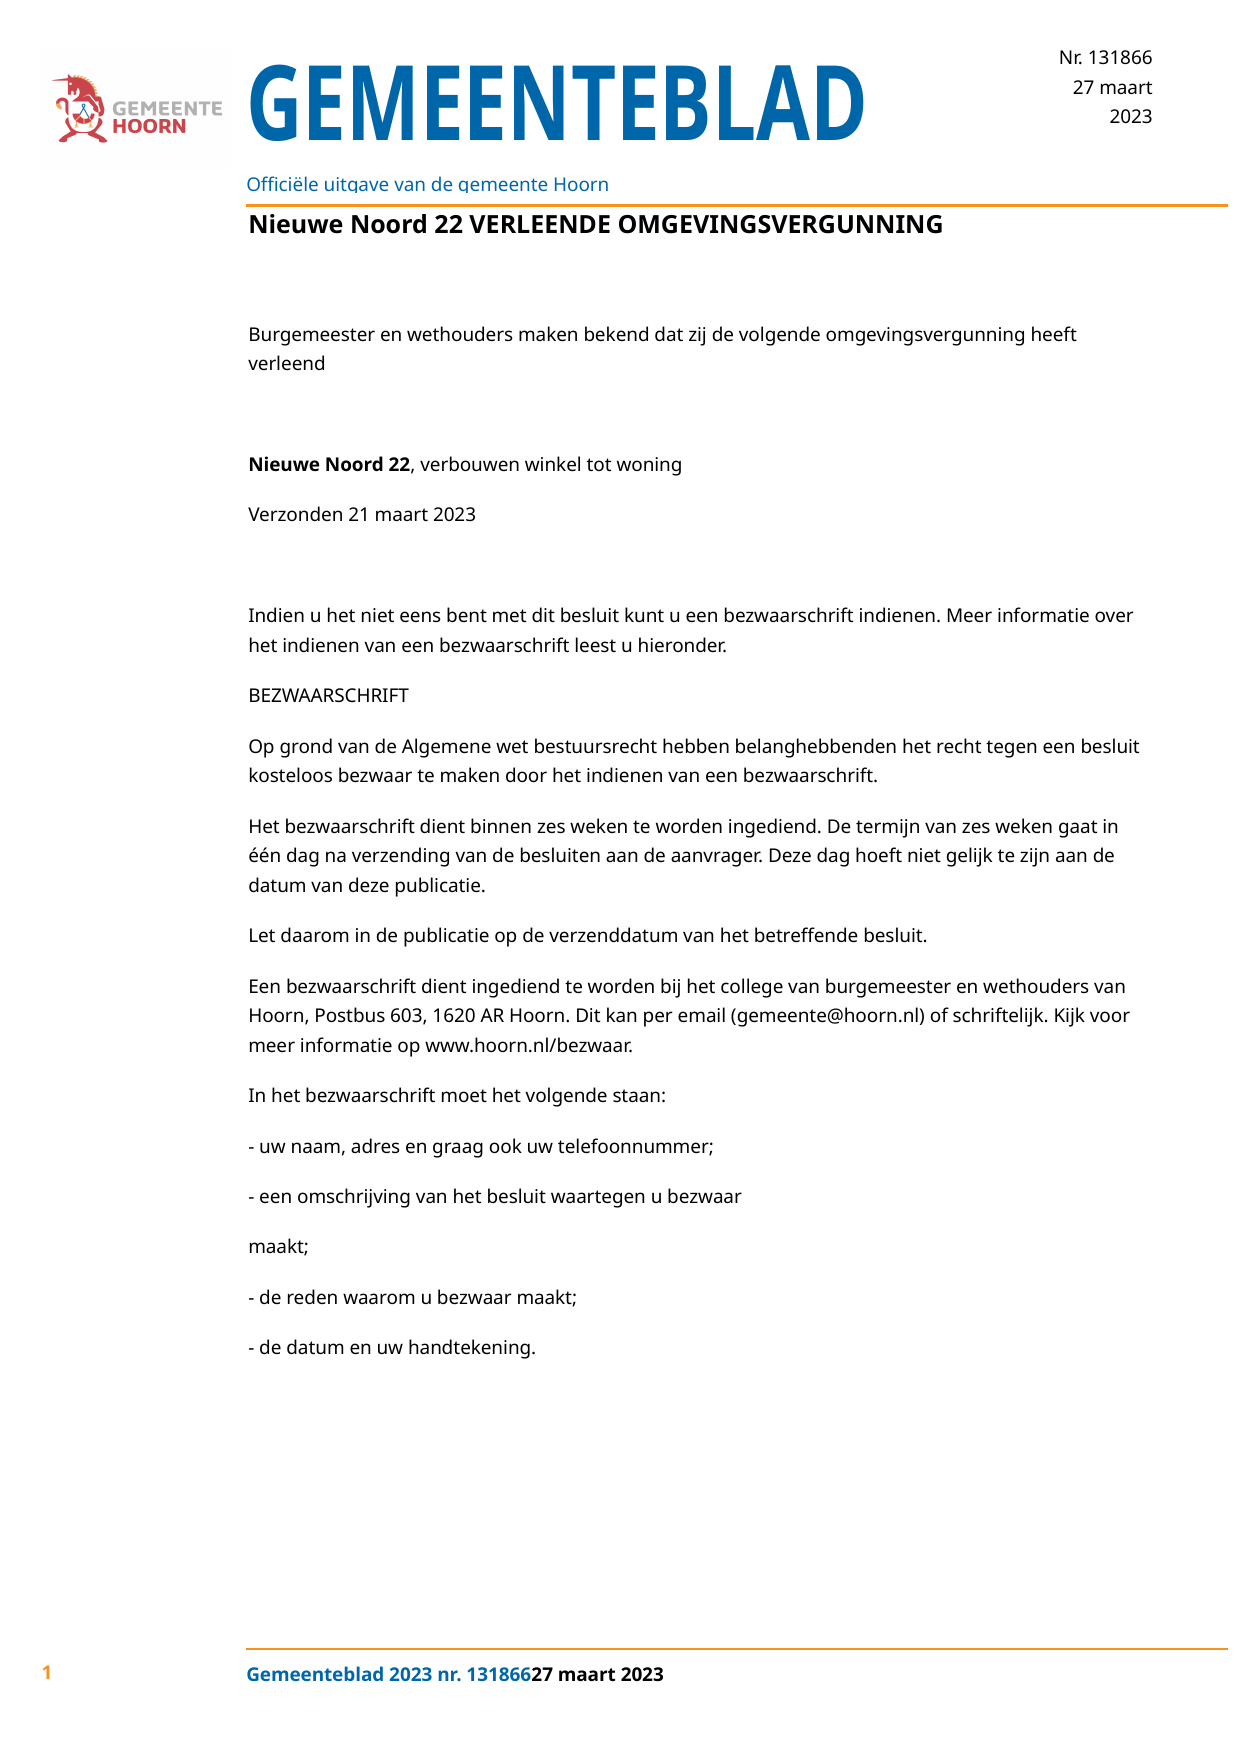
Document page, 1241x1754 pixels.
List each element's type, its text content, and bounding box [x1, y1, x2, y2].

picture [41, 47, 231, 172]
text Indien u het niet eens bent met dit besluit kunt u een bezwaarschrift indienen. Meer informatie over het indienen van een bezwaarschrift leest u hieronder. [248, 602, 1152, 658]
text Het bezwaarschrift dient binnen zes weken te worden ingediend. De termijn van zes weken gaat in één dag na verzending van de besluiten aan de aanvrager. Deze dag hoeft niet gelijk te zijn aan de datum van deze publicatie. [248, 813, 1152, 898]
text Nieuwe Noord 22, verbouwen winkel tot woning [248, 451, 1152, 477]
text - de reden waarom u bezwaar maakt; [248, 1284, 1152, 1310]
text - de datum en uw handtekening. [248, 1334, 1152, 1360]
text - uw naam, adres en graag ook uw telefoonnummer; [248, 1133, 1152, 1158]
text maakt; [248, 1234, 1152, 1259]
text Let daarom in de publicatie op de verzenddatum van het betreffende besluit. [248, 922, 1152, 948]
text BEZWAARSCHRIFT [248, 682, 1152, 708]
text Verzonden 21 maart 2023 [248, 502, 1152, 527]
text Een bezwaarschrift dient ingediend te worden bij het college van burgemeester en wethouders van Hoorn, Postbus 603, 1620 AR Hoorn. Dit kan per email (gemeente@hoorn.nl) of schriftelijk. Kijk voor meer informatie op www.hoorn.nl/bezwaar. [248, 973, 1152, 1058]
text Nieuwe Noord 22 VERLEENDE OMGEVINGSVERGUNNING [248, 207, 1152, 241]
text In het bezwaarschrift moet het volgende staan: [248, 1082, 1152, 1108]
text Op grond van de Algemene wet bestuursrecht hebben belanghebbenden het recht tegen een besluit kosteloos bezwaar te maken door het indienen van een bezwaarschrift. [248, 733, 1152, 788]
text Burgemeester en wethouders maken bekend dat zij de volgende omgevingsvergunning heeft verleend [248, 321, 1152, 376]
text - een omschrijving van het besluit waartegen u bezwaar [248, 1183, 1152, 1209]
